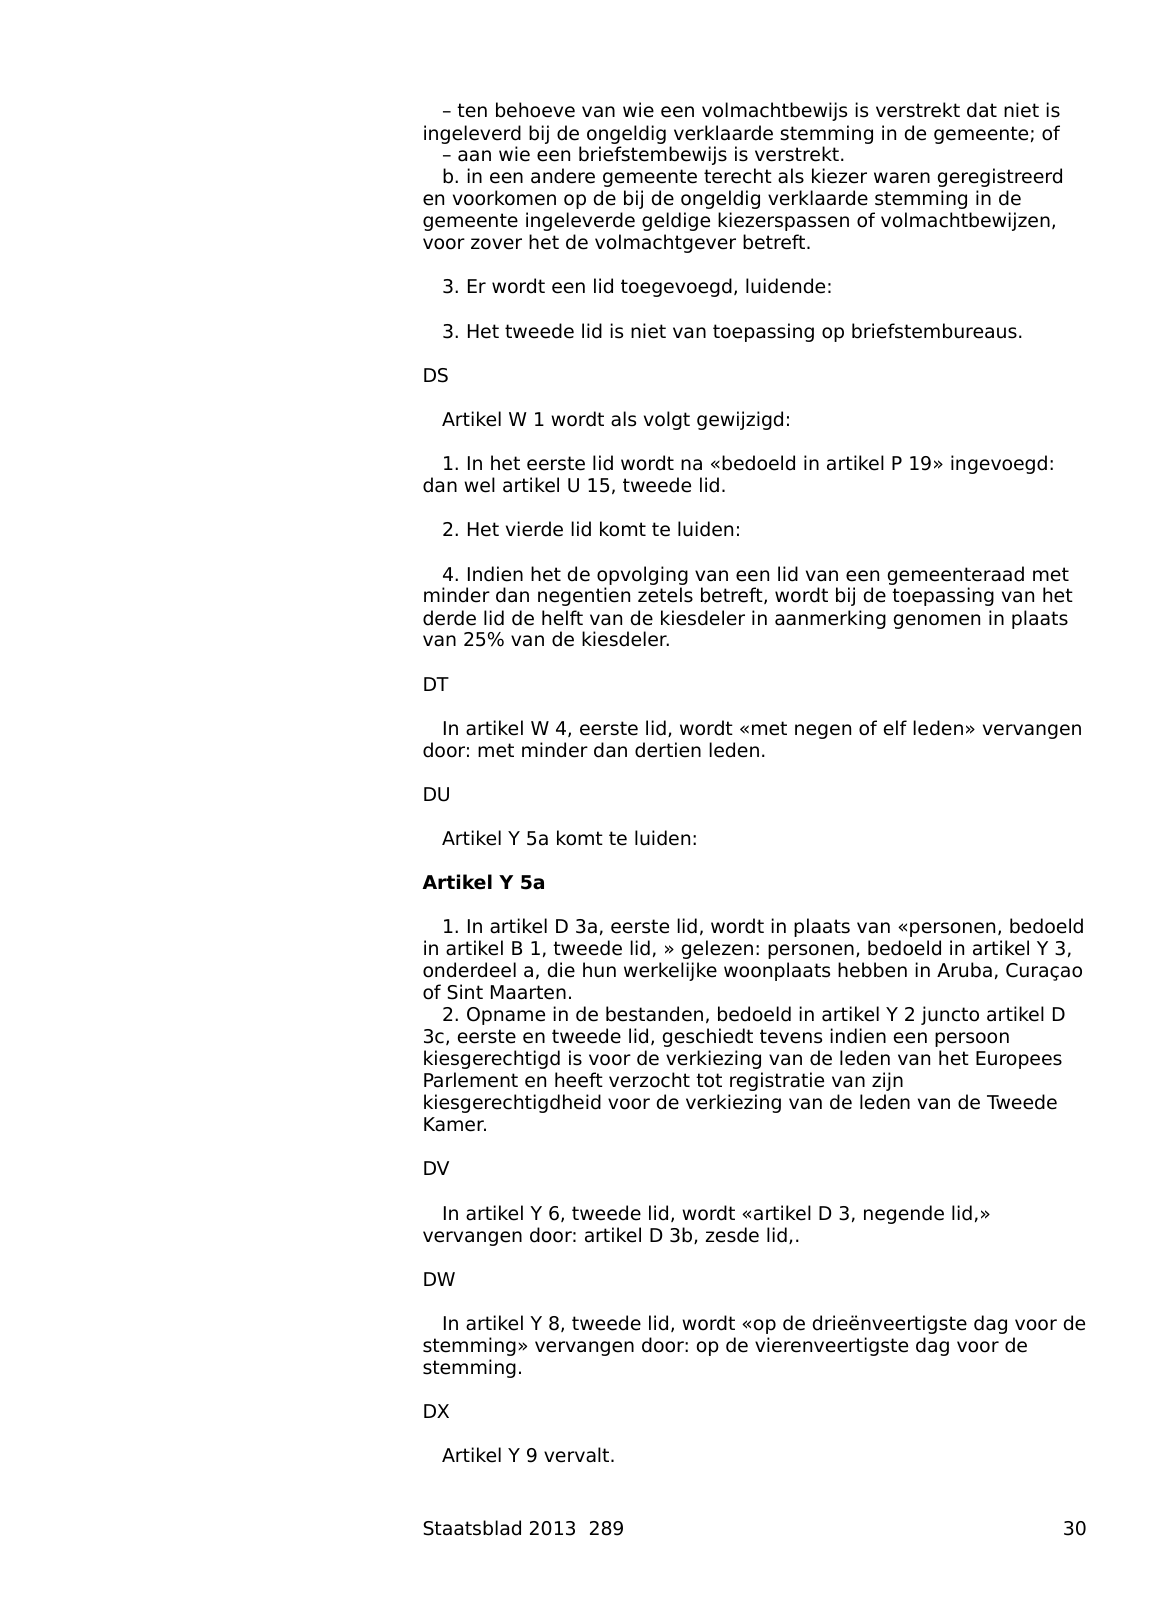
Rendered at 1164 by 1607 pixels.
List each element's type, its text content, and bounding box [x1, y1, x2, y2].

text Artikel W 1 wordt als volgt gewijzigd: [422, 409, 1087, 431]
text 1. In het eerste lid wordt na «bedoeld in artikel P 19» ingevoegd: dan wel artikel U 15, tweede lid. [422, 453, 1087, 497]
text 3. Het tweede lid is niet van toepassing op briefstembureaus. [422, 321, 1087, 343]
text DX [422, 1401, 1087, 1423]
subtitle Artikel Y 5a [422, 872, 1087, 894]
text 2. Het vierde lid komt te luiden: [422, 519, 1087, 541]
text DW [422, 1269, 1087, 1291]
text Artikel Y 5a komt te luiden: [422, 828, 1087, 850]
text DS [422, 365, 1087, 387]
text – ten behoeve van wie een volmachtbewijs is verstrekt dat niet is ingeleverd bij de ongeldig verklaarde stemming in de gemeente; of [422, 100, 1087, 144]
text DT [422, 673, 1087, 696]
text In artikel W 4, eerste lid, wordt «met negen of elf leden» vervangen door: met minder dan dertien leden. [422, 718, 1087, 762]
text 1. In artikel D 3a, eerste lid, wordt in plaats van «personen, bedoeld in artikel B 1, tweede lid, » gelezen: personen, bedoeld in artikel Y 3, onderdeel a, die hun werkelijke woonplaats hebben in Aruba, Curaçao of Sint Maarten. [422, 916, 1087, 1004]
text – aan wie een briefstembewijs is verstrekt. [422, 144, 1087, 166]
text DU [422, 784, 1087, 806]
text DV [422, 1158, 1087, 1180]
text In artikel Y 6, tweede lid, wordt «artikel D 3, negende lid,» vervangen door: artikel D 3b, zesde lid,. [422, 1202, 1087, 1246]
text In artikel Y 8, tweede lid, wordt «op de drieënveertigste dag voor de stemming» vervangen door: op de vierenveertigste dag voor de stemming. [422, 1313, 1087, 1379]
text b. in een andere gemeente terecht als kiezer waren geregistreerd en voorkomen op de bij de ongeldig verklaarde stemming in de gemeente ingeleverde geldige kiezerspassen of volmachtbewijzen, voor zover het de volmachtgever betreft. [422, 166, 1087, 254]
text 2. Opname in de bestanden, bedoeld in artikel Y 2 juncto artikel D 3c, eerste en tweede lid, geschiedt tevens indien een persoon kiesgerechtigd is voor de verkiezing van de leden van het Europees Parlement en heeft verzocht tot registratie van zijn kiesgerechtigdheid voor de verkiezing van de leden van de Tweede Kamer. [422, 1004, 1087, 1136]
text Artikel Y 9 vervalt. [422, 1445, 1087, 1467]
text 3. Er wordt een lid toegevoegd, luidende: [422, 276, 1087, 298]
text 4. Indien het de opvolging van een lid van een gemeenteraad met minder dan negentien zetels betreft, wordt bij de toepassing van het derde lid de helft van de kiesdeler in aanmerking genomen in plaats van 25% van de kiesdeler. [422, 563, 1087, 651]
